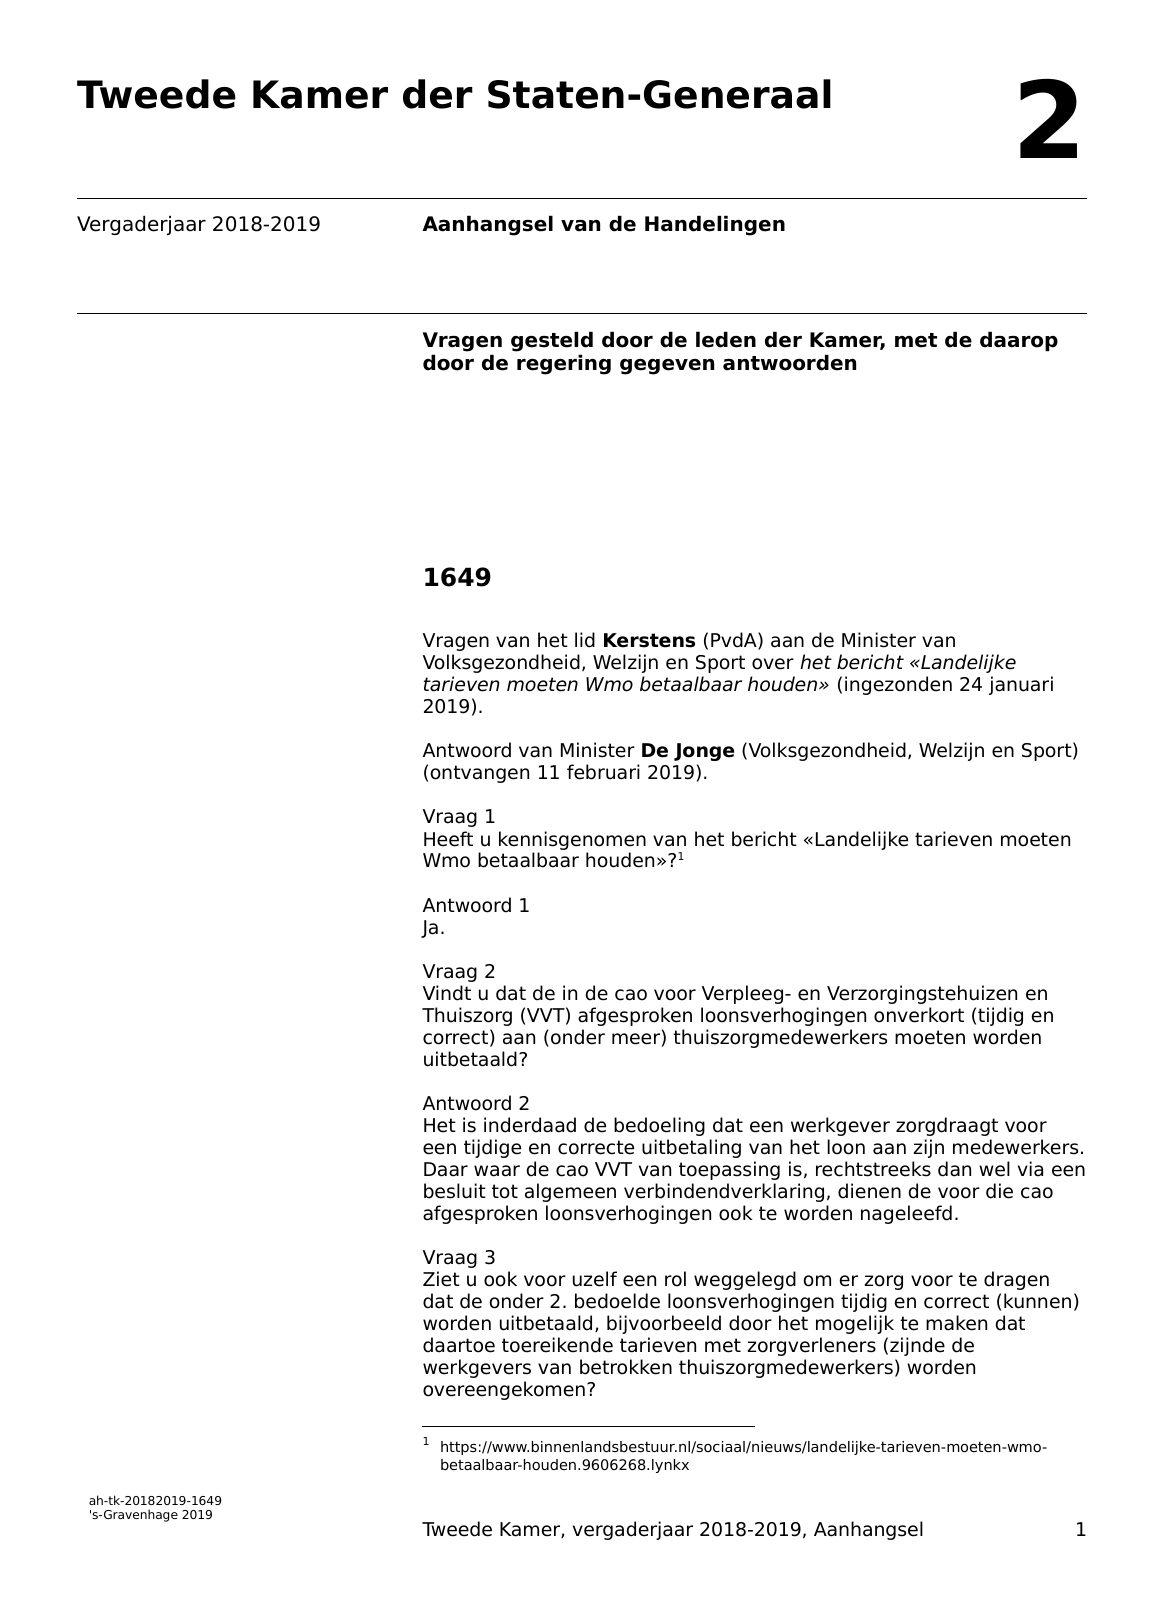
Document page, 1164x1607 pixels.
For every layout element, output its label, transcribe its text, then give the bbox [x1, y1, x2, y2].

text https://www.binnenlandsbestuur.nl/sociaal/nieuws/landelijke-tarieven-moeten-wmo-betaalbaar-houden.9606268.lynkx [422, 1435, 1087, 1474]
text Vraag 3 [422, 1247, 1087, 1269]
table_cell Aanhangsel van de Handelingen [422, 199, 1087, 313]
text Ziet u ook voor uzelf een rol weggelegd om er zorg voor te dragen dat de onder 2. bedoelde loonsverhogingen tijdig en correct (kunnen) worden uitbetaald, bijvoorbeeld door het mogelijk te maken dat daartoe toereikende tarieven met zorgverleners (zijnde de werkgevers van betrokken thuiszorgmedewerkers) worden overeengekomen? [422, 1269, 1087, 1401]
text ah-tk-20182019-1649 [88, 1494, 323, 1508]
text Antwoord van Minister De Jonge (Volksgezondheid, Welzijn en Sport) (ontvangen 11 februari 2019). [422, 740, 1087, 784]
text Heeft u kennisgenomen van het bericht «Landelijke tarieven moeten Wmo betaalbaar houden»? [422, 828, 1087, 872]
text Vraag 2 [422, 961, 1087, 983]
text Vindt u dat de in de cao voor Verpleeg- en Verzorgingstehuizen en Thuiszorg (VVT) afgesproken loonsverhogingen onverkort (tijdig en correct) aan (onder meer) thuiszorgmedewerkers moeten worden uitbetaald? [422, 983, 1087, 1071]
table_header 2 [886, 59, 1087, 198]
text Vragen van het lid Kerstens (PvdA) aan de Minister van Volksgezondheid, Welzijn en Sport over het bericht «Landelijke tarieven moeten Wmo betaalbaar houden» (ingezonden 24 januari 2019). [422, 630, 1087, 718]
text Het is inderdaad de bedoeling dat een werkgever zorgdraagt voor een tijdige en correcte uitbetaling van het loon aan zijn medewerkers. Daar waar de cao VVT van toepassing is, rechtstreeks dan wel via een besluit tot algemeen verbindendverklaring, dienen de voor die cao afgesproken loonsverhogingen ook te worden nageleefd. [422, 1115, 1087, 1225]
table_cell [77, 314, 422, 375]
text Antwoord 2 [422, 1093, 1087, 1115]
text Ja. [422, 917, 1087, 938]
table_cell Vragen gesteld door de leden der Kamer, met de daarop door de regering gegeven antwoorden [422, 314, 1087, 375]
text Vraag 1 [422, 806, 1087, 828]
table_header Tweede Kamer der Staten-Generaal [77, 59, 886, 198]
table_cell Vergaderjaar 2018-2019 [77, 199, 422, 313]
text 1649 [422, 563, 1087, 592]
text 's-Gravenhage 2019 [88, 1508, 323, 1522]
text Antwoord 1 [422, 894, 1087, 917]
